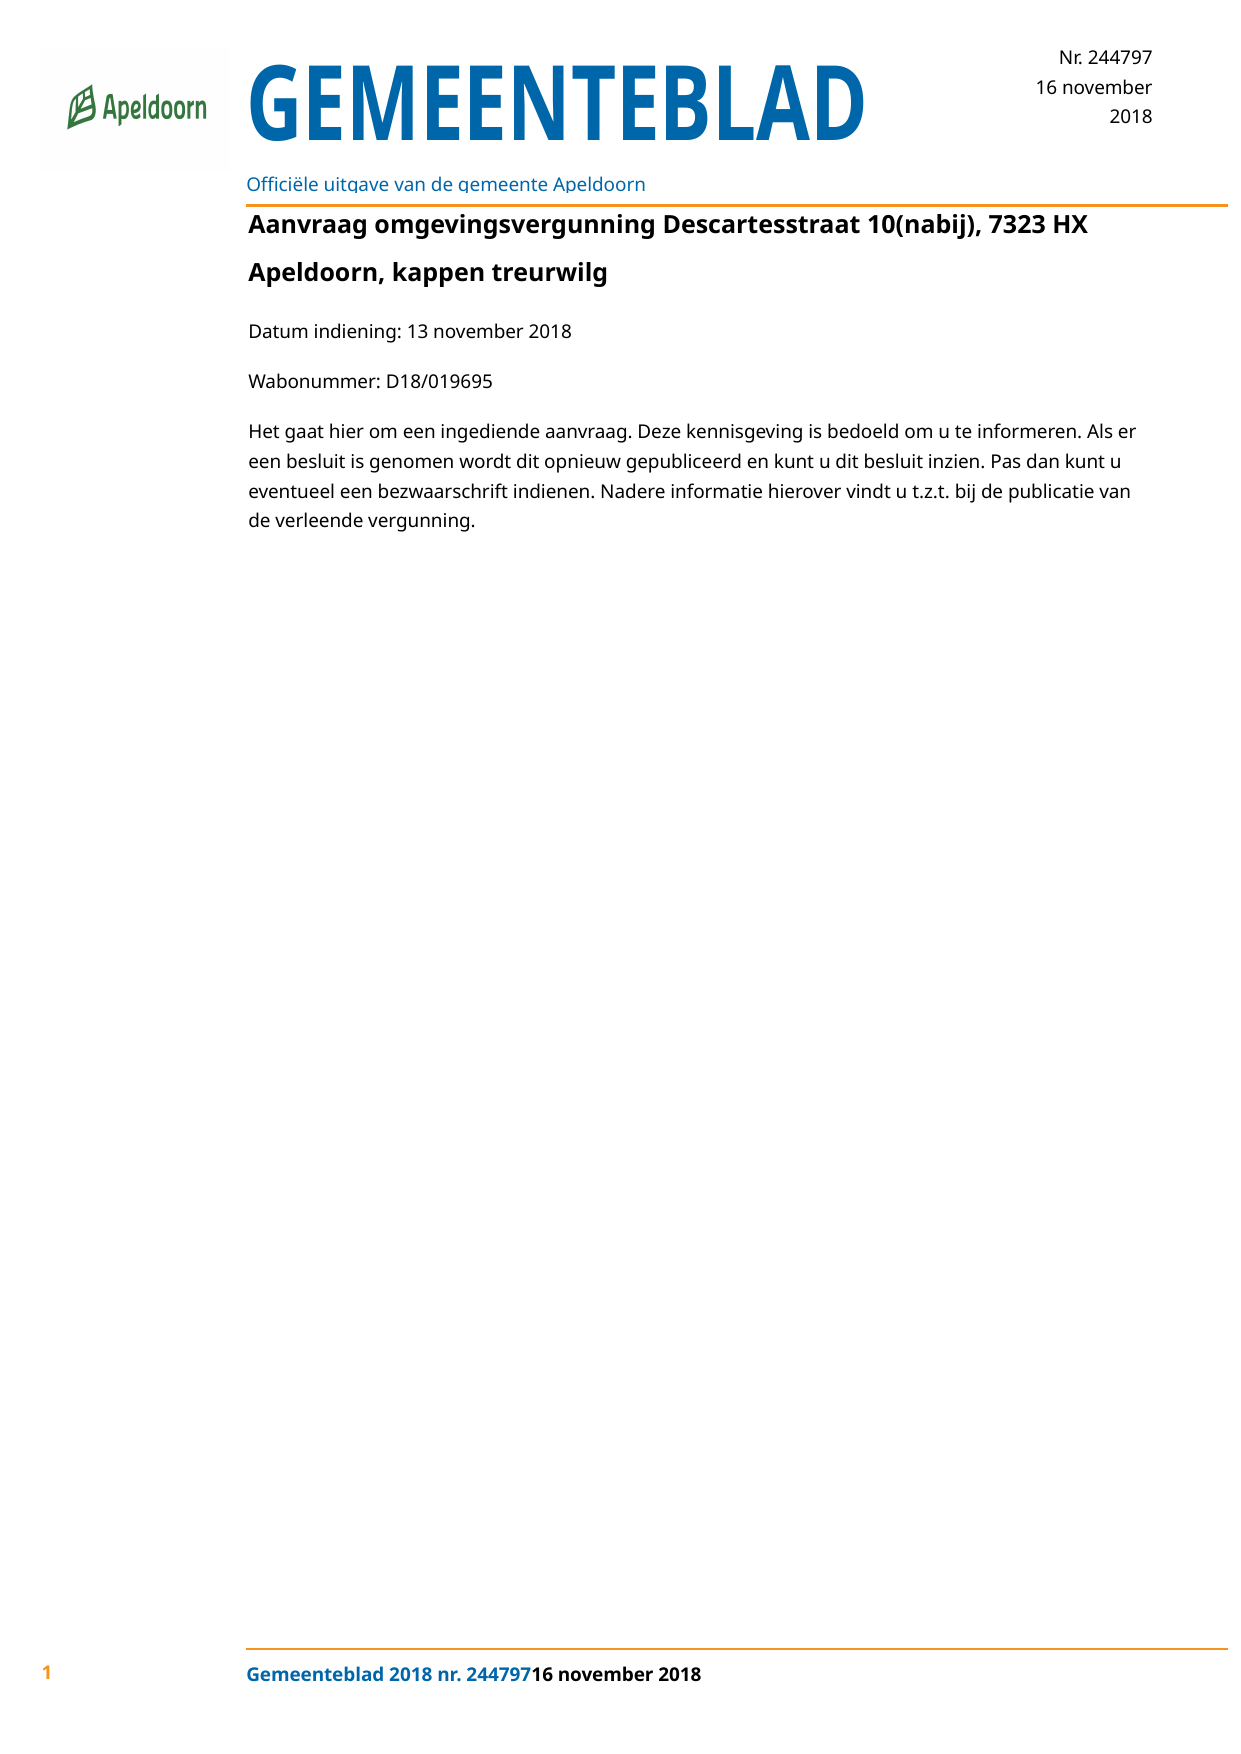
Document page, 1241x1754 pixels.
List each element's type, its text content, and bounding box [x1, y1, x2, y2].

text Aanvraag omgevingsvergunning Descartesstraat 10(nabij), 7323 HX Apeldoorn, kappen treurwilg [248, 207, 1152, 288]
text Wabonummer: D18/019695 [248, 368, 1152, 394]
text Het gaat hier om een ingediende aanvraag. Deze kennisgeving is bedoeld om u te informeren. Als er een besluit is genomen wordt dit opnieuw gepubliceerd en kunt u dit besluit inzien. Pas dan kunt u eventueel een bezwaarschrift indienen. Nadere informatie hierover vindt u t.z.t. bij de publicatie van de verleende vergunning. [248, 419, 1152, 533]
text Datum indiening: 13 november 2018 [248, 318, 1152, 344]
picture [41, 47, 231, 172]
